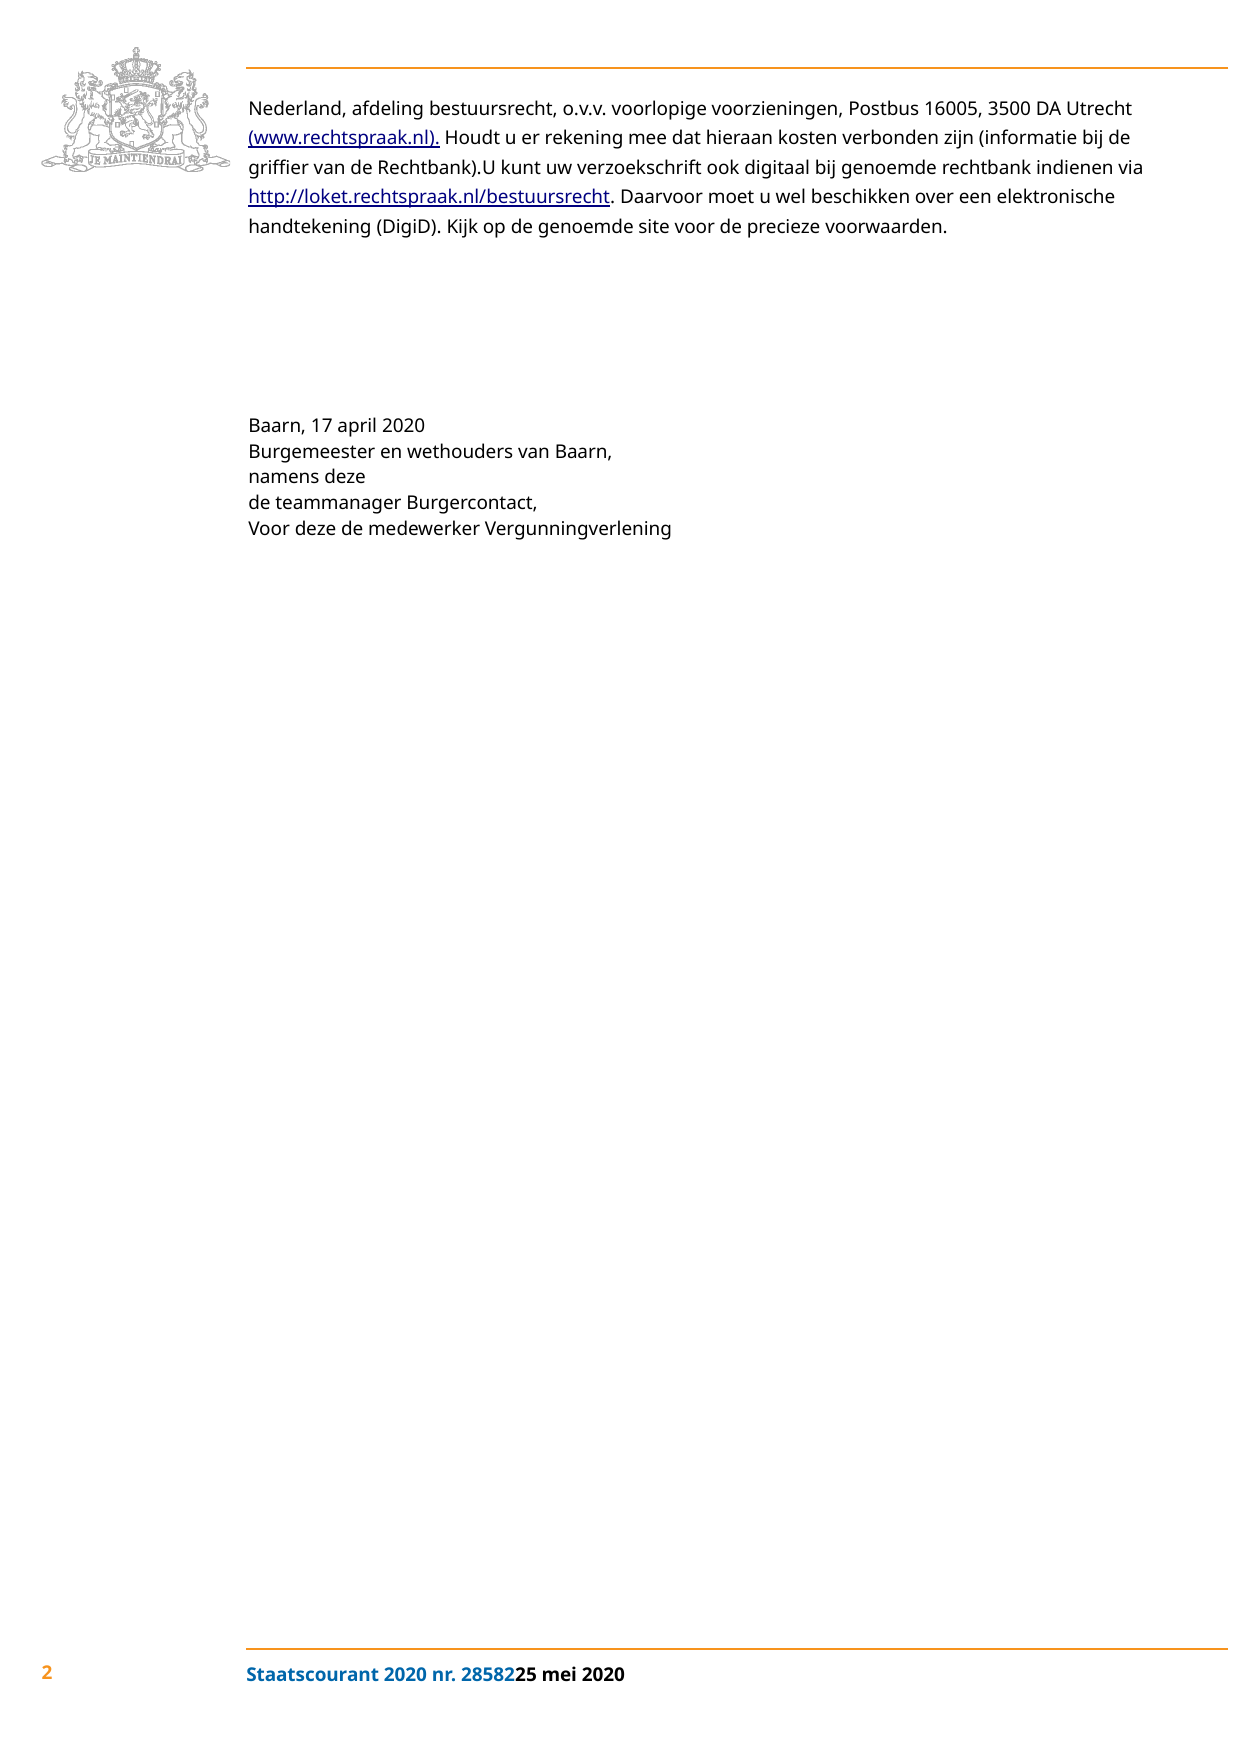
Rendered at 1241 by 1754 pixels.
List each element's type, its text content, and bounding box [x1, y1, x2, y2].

text namens deze [248, 464, 1152, 489]
text Nederland, afdeling bestuursrecht, o.v.v. voorlopige voorzieningen, Postbus 16005, 3500 DA Utrecht (www.rechtspraak.nl). Houdt u er rekening mee dat hieraan kosten verbonden zijn (informatie bij de griffier van de Rechtbank).U kunt uw verzoekschrift ook digitaal bij genoemde rechtbank indienen via http://loket.rechtspraak.nl/bestuursrecht. Daarvoor moet u wel beschikken over een elektronische handtekening (DigiD). Kijk op de genoemde site voor de precieze voorwaarden. [248, 95, 1152, 239]
text de teammanager Burgercontact, [248, 489, 1152, 515]
picture [41, 47, 231, 172]
text Voor deze de medewerker Vergunningverlening [248, 515, 1152, 541]
text Baarn, 17 april 2020 [248, 412, 1152, 438]
text Burgemeester en wethouders van Baarn, [248, 438, 1152, 464]
